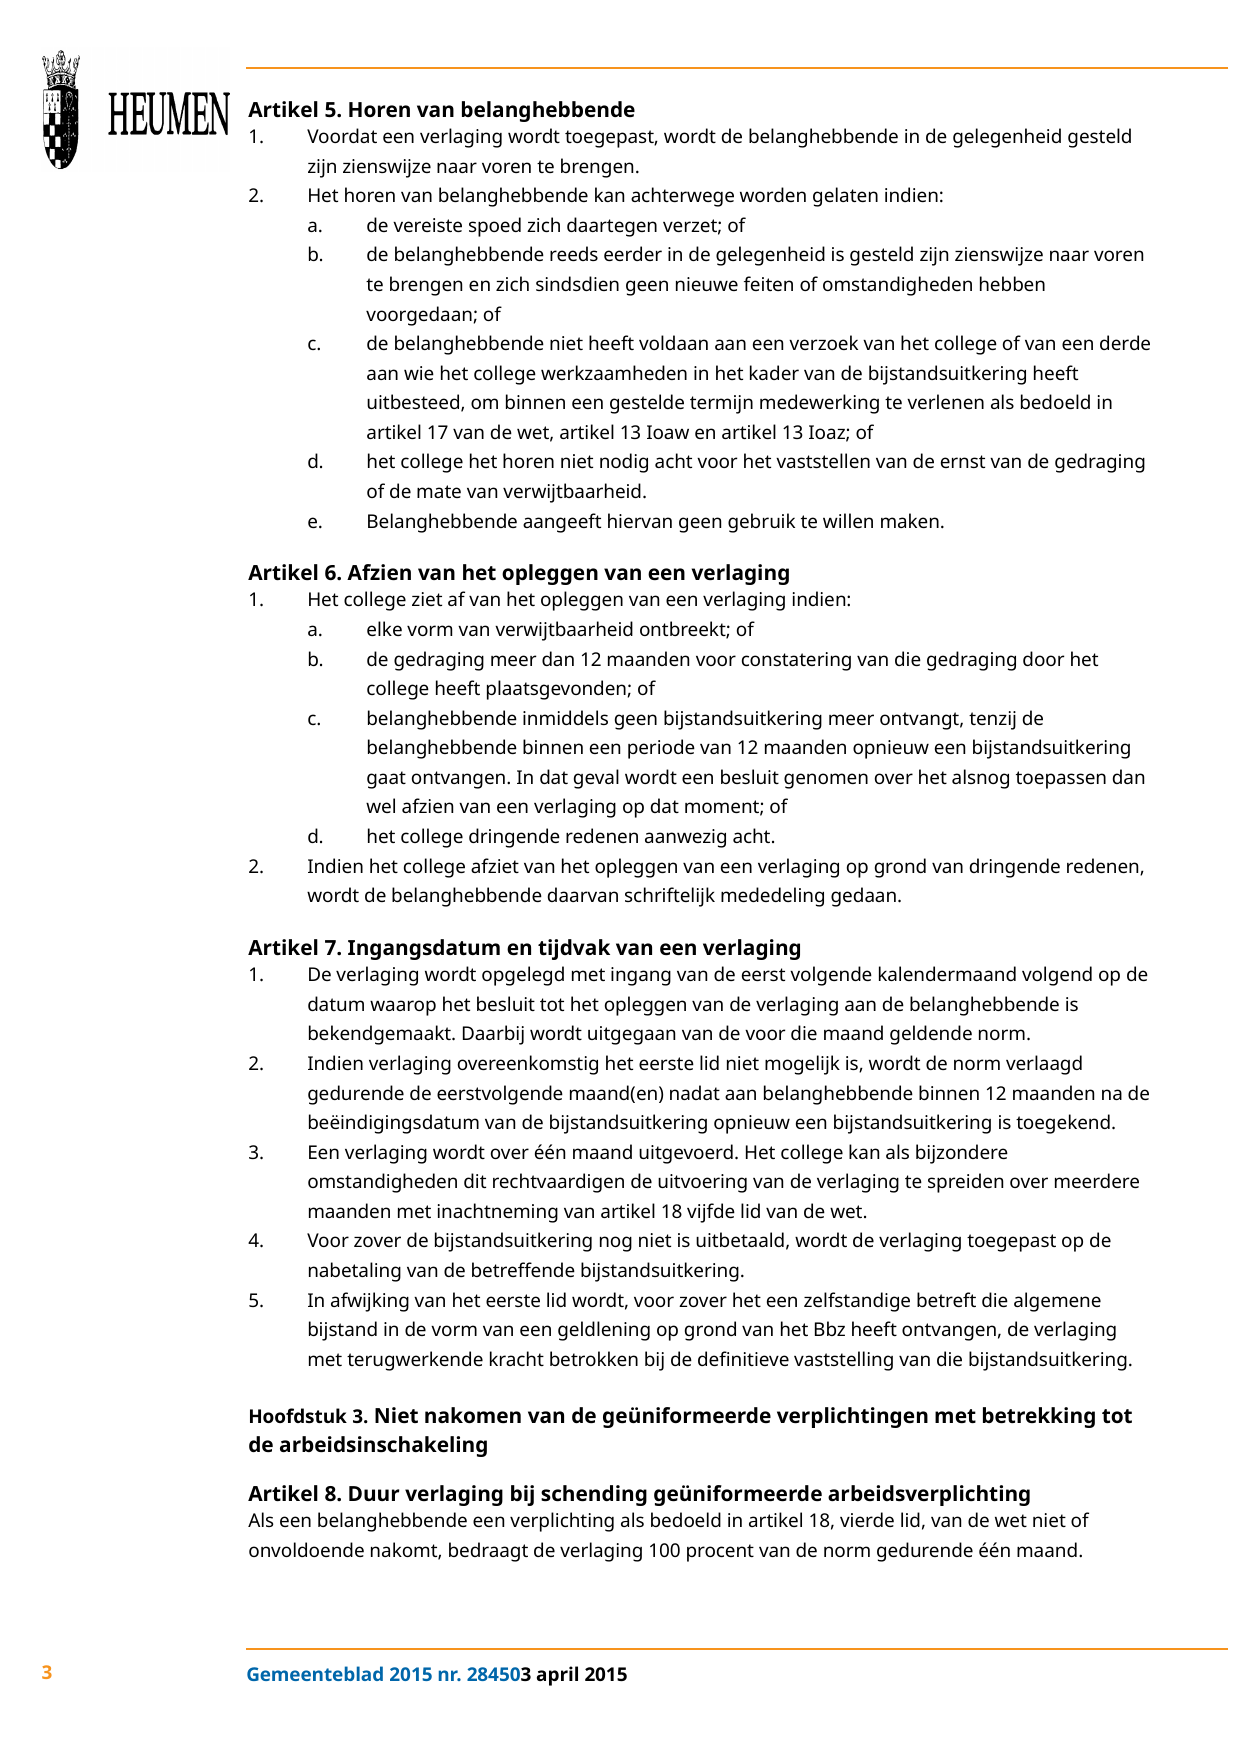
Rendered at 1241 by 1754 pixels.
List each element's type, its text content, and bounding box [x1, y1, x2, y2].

list de gedraging meer dan 12 maanden voor constatering van die gedraging door het college heeft plaatsgevonden; of [307, 646, 1152, 701]
picture [41, 47, 231, 172]
text Artikel 6. Afzien van het opleggen van een verlaging [248, 558, 1152, 587]
text Artikel 8. Duur verlaging bij schending geüniformeerde arbeidsverplichting [248, 1479, 1152, 1507]
list De verlaging wordt opgelegd met ingang van de eerst volgende kalendermaand volgend op de datum waarop het besluit tot het opleggen van de verlaging aan de belanghebbende is bekendgemaakt. Daarbij wordt uitgegaan van de voor die maand geldende norm. [248, 961, 1152, 1046]
list elke vorm van verwijtbaarheid ontbreekt; of [307, 616, 1152, 642]
list Belanghebbende aangeeft hiervan geen gebruik te willen maken. [307, 508, 1152, 533]
list Voor zover de bijstandsuitkering nog niet is uitbetaald, wordt de verlaging toegepast op de nabetaling van de betreffende bijstandsuitkering. [248, 1228, 1152, 1283]
list Een verlaging wordt over één maand uitgevoerd. Het college kan als bijzondere omstandigheden dit rechtvaardigen de uitvoering van de verlaging te spreiden over meerdere maanden met inachtneming van artikel 18 vijfde lid van de wet. [248, 1139, 1152, 1224]
list In afwijking van het eerste lid wordt, voor zover het een zelfstandige betreft die algemene bijstand in de vorm van een geldlening op grond van het Bbz heeft ontvangen, de verlaging met terugwerkende kracht betrokken bij de definitieve vaststelling van die bijstandsuitkering. [248, 1287, 1152, 1372]
text Hoofdstuk 3. Niet nakomen van de geüniformeerde verplichtingen met betrekking tot de arbeidsinschakeling [248, 1401, 1152, 1458]
list Indien het college afziet van het opleggen van een verlaging op grond van dringende redenen, wordt de belanghebbende daarvan schriftelijk mededeling gedaan. [248, 853, 1152, 908]
list de belanghebbende niet heeft voldaan aan een verzoek van het college of van een derde aan wie het college werkzaamheden in het kader van de bijstandsuitkering heeft uitbesteed, om binnen een gestelde termijn medewerking te verlenen als bedoeld in artikel 17 van de wet, artikel 13 Ioaw en artikel 13 Ioaz; of [307, 330, 1152, 445]
list het college het horen niet nodig acht voor het vaststellen van de ernst van de gedraging of de mate van verwijtbaarheid. [307, 449, 1152, 504]
text Als een belanghebbende een verplichting als bedoeld in artikel 18, vierde lid, van de wet niet of onvoldoende nakomt, bedraagt de verlaging 100 procent van de norm gedurende één maand. [248, 1507, 1152, 1563]
list de vereiste spoed zich daartegen verzet; of [307, 212, 1152, 238]
list Voordat een verlaging wordt toegepast, wordt de belanghebbende in de gelegenheid gesteld zijn zienswijze naar voren te brengen. [248, 123, 1152, 178]
list het college dringende redenen aanwezig acht. [307, 823, 1152, 849]
list de belanghebbende reeds eerder in de gelegenheid is gesteld zijn zienswijze naar voren te brengen en zich sindsdien geen nieuwe feiten of omstandigheden hebben voorgedaan; of [307, 242, 1152, 326]
list Indien verlaging overeenkomstig het eerste lid niet mogelijk is, wordt de norm verlaagd gedurende de eerstvolgende maand(en) nadat aan belanghebbende binnen 12 maanden na de beëindigingsdatum van de bijstandsuitkering opnieuw een bijstandsuitkering is toegekend. [248, 1050, 1152, 1135]
list Het college ziet af van het opleggen van een verlaging indien: [248, 587, 1152, 612]
text Artikel 5. Horen van belanghebbende [248, 95, 1152, 123]
list Het horen van belanghebbende kan achterwege worden gelaten indien: [248, 182, 1152, 208]
text Artikel 7. Ingangsdatum en tijdvak van een verlaging [248, 933, 1152, 961]
list belanghebbende inmiddels geen bijstandsuitkering meer ontvangt, tenzij de belanghebbende binnen een periode van 12 maanden opnieuw een bijstandsuitkering gaat ontvangen. In dat geval wordt een besluit genomen over het alsnog toepassen dan wel afzien van een verlaging op dat moment; of [307, 705, 1152, 819]
